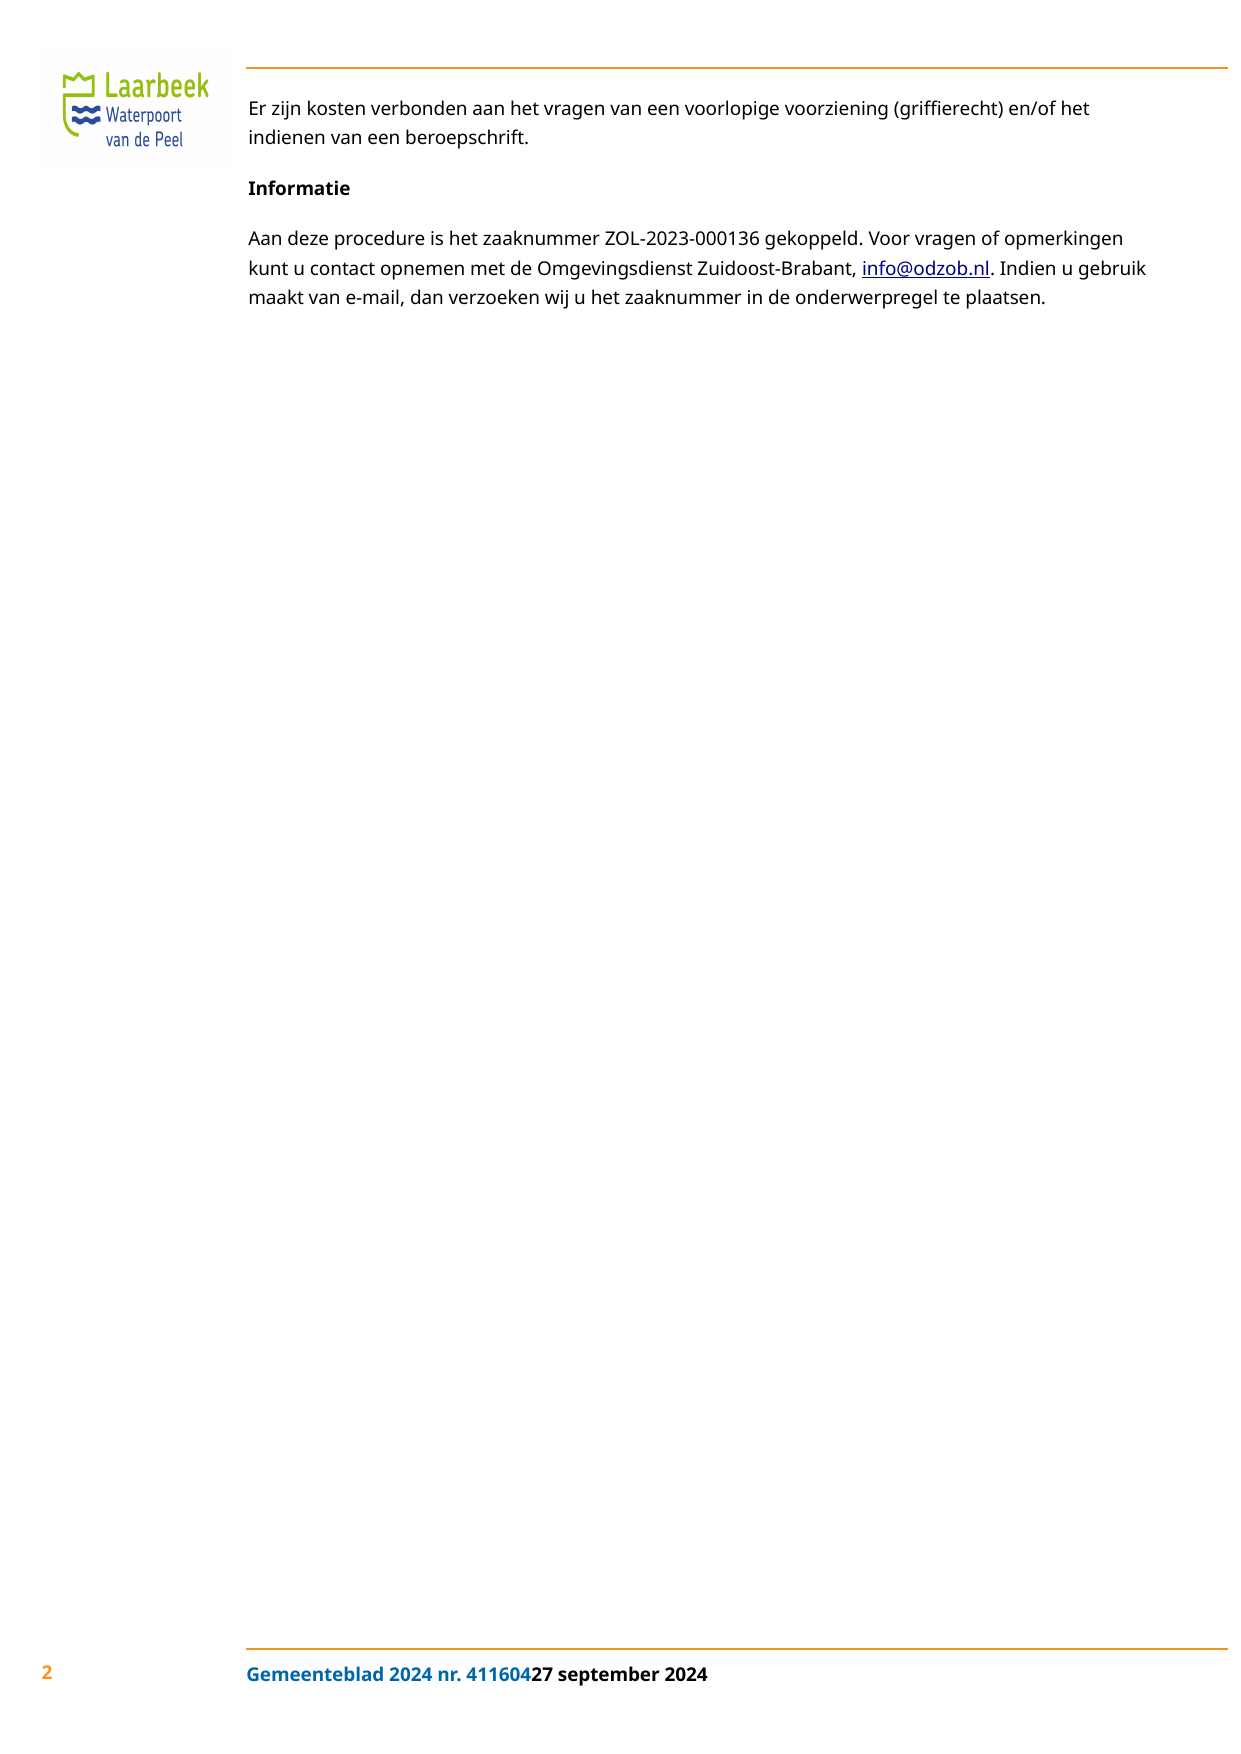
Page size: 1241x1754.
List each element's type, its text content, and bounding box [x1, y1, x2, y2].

text Informatie [248, 175, 1152, 201]
picture [41, 47, 231, 172]
text Er zijn kosten verbonden aan het vragen van een voorlopige voorziening (griffierecht) en/of het indienen van een beroepschrift. [248, 95, 1152, 150]
text Aan deze procedure is het zaaknummer ZOL-2023-000136 gekoppeld. Voor vragen of opmerkingen kunt u contact opnemen met de Omgevingsdienst Zuidoost-Brabant, info@odzob.nl. Indien u gebruik maakt van e-mail, dan verzoeken wij u het zaaknummer in de onderwerpregel te plaatsen. [248, 225, 1152, 310]
